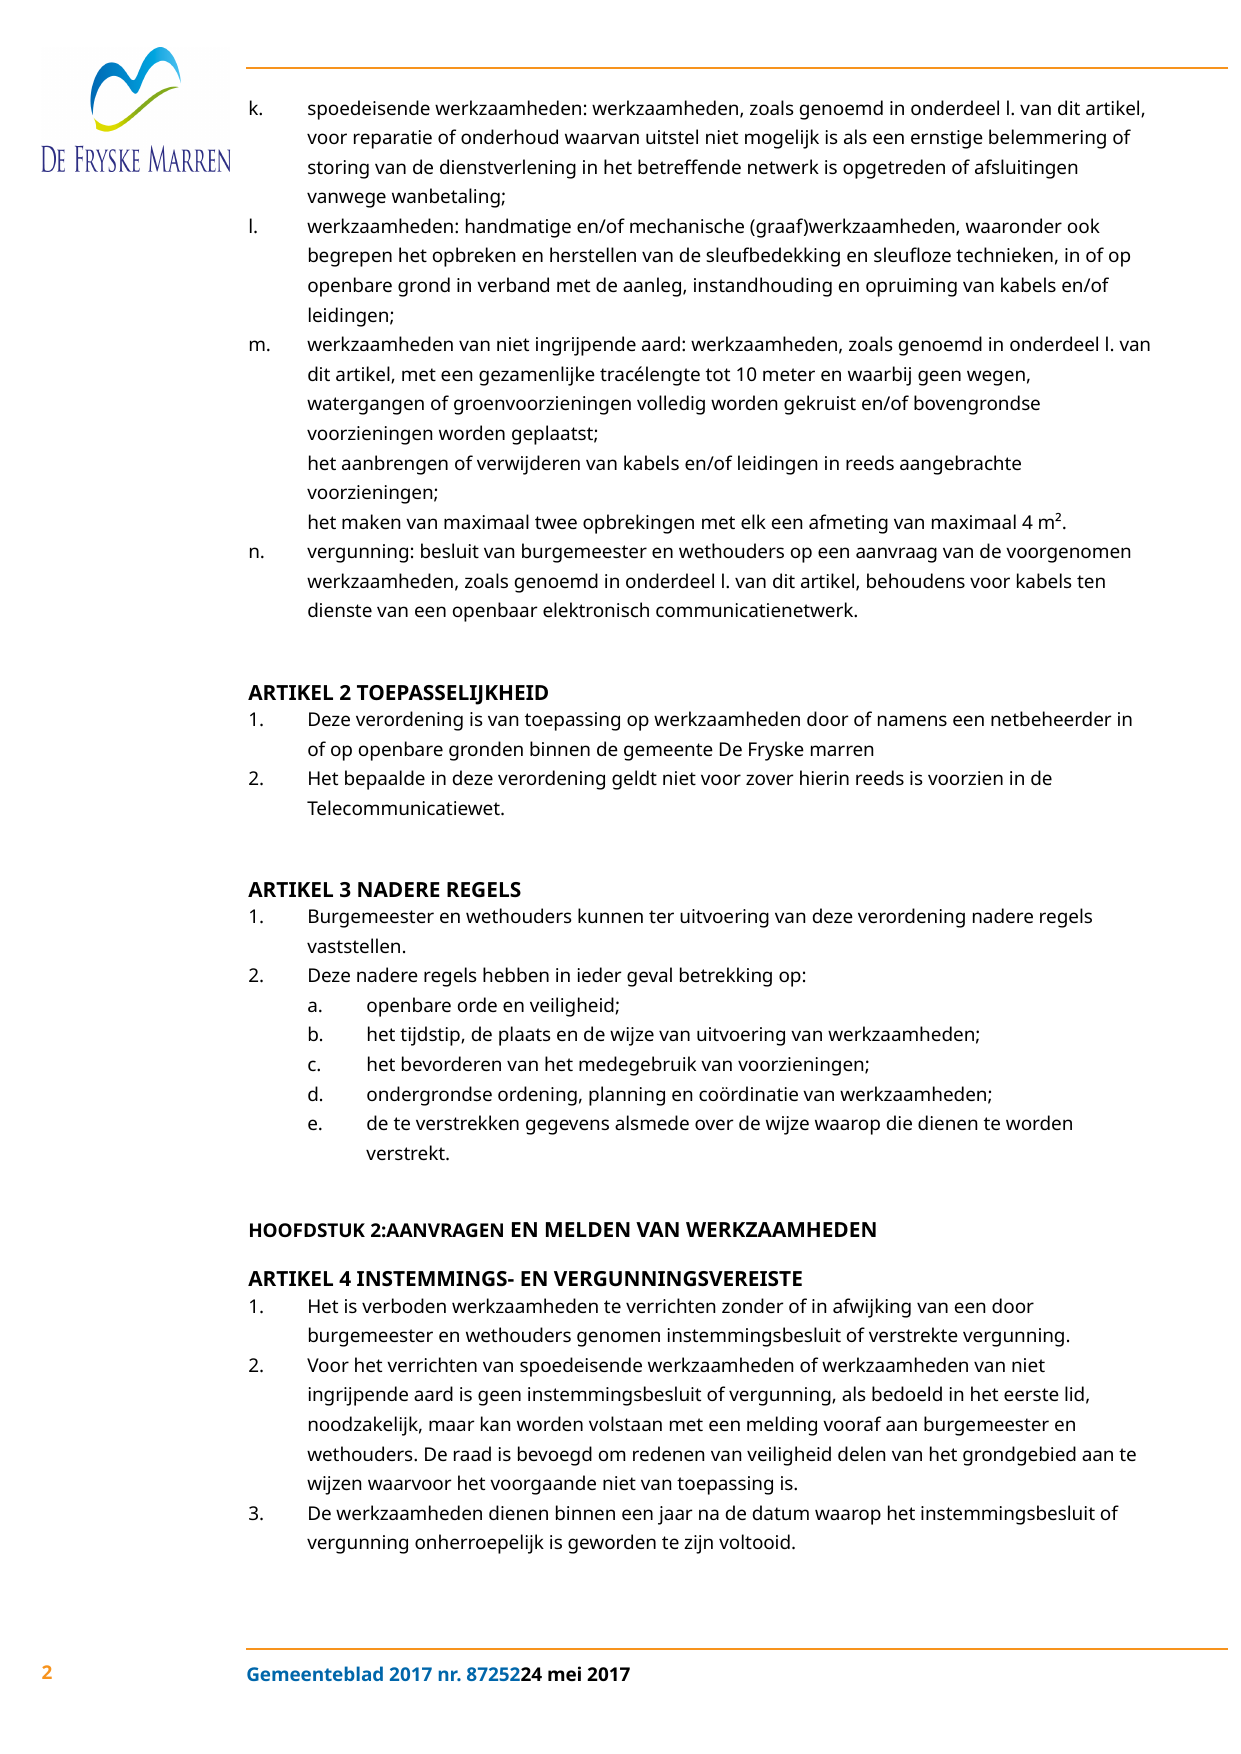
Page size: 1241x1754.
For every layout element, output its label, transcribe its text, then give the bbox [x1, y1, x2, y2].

picture [41, 47, 231, 172]
list Het bepaalde in deze verordening geldt niet voor zover hierin reeds is voorzien in de Telecommunicatiewet. [248, 765, 1152, 821]
list Voor het verrichten van spoedeisende werkzaamheden of werkzaamheden van niet ingrijpende aard is geen instemmingsbesluit of vergunning, als bedoeld in het eerste lid, noodzakelijk, maar kan worden volstaan met een melding vooraf aan burgemeester en wethouders. De raad is bevoegd om redenen van veiligheid delen van het grondgebied aan te wijzen waarvoor het voorgaande niet van toepassing is. [248, 1352, 1152, 1496]
list werkzaamheden: handmatige en/of mechanische (graaf)werkzaamheden, waaronder ook begrepen het opbreken en herstellen van de sleufbedekking en sleufloze technieken, in of op openbare grond in verband met de aanleg, instandhouding en opruiming van kabels en/of leidingen; [248, 213, 1152, 328]
text ARTIKEL 3 NADERE REGELS [248, 875, 1152, 903]
list Burgemeester en wethouders kunnen ter uitvoering van deze verordening nadere regels vaststellen. [248, 903, 1152, 959]
list de te verstrekken gegevens alsmede over de wijze waarop die dienen te worden verstrekt. [307, 1110, 1152, 1166]
list het aanbrengen of verwijderen van kabels en/of leidingen in reeds aangebrachte voorzieningen; [248, 450, 1152, 505]
list werkzaamheden van niet ingrijpende aard: werkzaamheden, zoals genoemd in onderdeel l. van dit artikel, met een gezamenlijke tracélengte tot 10 meter en waarbij geen wegen, watergangen of groenvoorzieningen volledig worden gekruist en/of bovengrondse voorzieningen worden geplaatst; [248, 331, 1152, 446]
text HOOFDSTUK 2:AANVRAGEN EN MELDEN VAN WERKZAAMHEDEN [248, 1215, 1152, 1244]
list De werkzaamheden dienen binnen een jaar na de datum waarop het instemmingsbesluit of vergunning onherroepelijk is geworden te zijn voltooid. [248, 1500, 1152, 1555]
text ARTIKEL 4 INSTEMMINGS- EN VERGUNNINGSVEREISTE [248, 1264, 1152, 1293]
list het bevorderen van het medegebruik van voorzieningen; [307, 1051, 1152, 1077]
list ondergrondse ordening, planning en coördinatie van werkzaamheden; [307, 1081, 1152, 1107]
list het tijdstip, de plaats en de wijze van uitvoering van werkzaamheden; [307, 1022, 1152, 1047]
list Het is verboden werkzaamheden te verrichten zonder of in afwijking van een door burgemeester en wethouders genomen instemmingsbesluit of verstrekte vergunning. [248, 1293, 1152, 1348]
list Deze nadere regels hebben in ieder geval betrekking op: [248, 962, 1152, 988]
text ARTIKEL 2 TOEPASSELIJKHEID [248, 678, 1152, 706]
list openbare orde en veiligheid; [307, 992, 1152, 1018]
list het maken van maximaal twee opbrekingen met elk een afmeting van maximaal 4 m². [248, 509, 1152, 535]
list Deze verordening is van toepassing op werkzaamheden door of namens een netbeheerder in of op openbare gronden binnen de gemeente De Fryske marren [248, 706, 1152, 761]
list vergunning: besluit van burgemeester en wethouders op een aanvraag van de voorgenomen werkzaamheden, zoals genoemd in onderdeel l. van dit artikel, behoudens voor kabels ten dienste van een openbaar elektronisch communicatienetwerk. [248, 538, 1152, 623]
list spoedeisende werkzaamheden: werkzaamheden, zoals genoemd in onderdeel l. van dit artikel, voor reparatie of onderhoud waarvan uitstel niet mogelijk is als een ernstige belemmering of storing van de dienstverlening in het betreffende netwerk is opgetreden of afsluitingen vanwege wanbetaling; [248, 95, 1152, 209]
